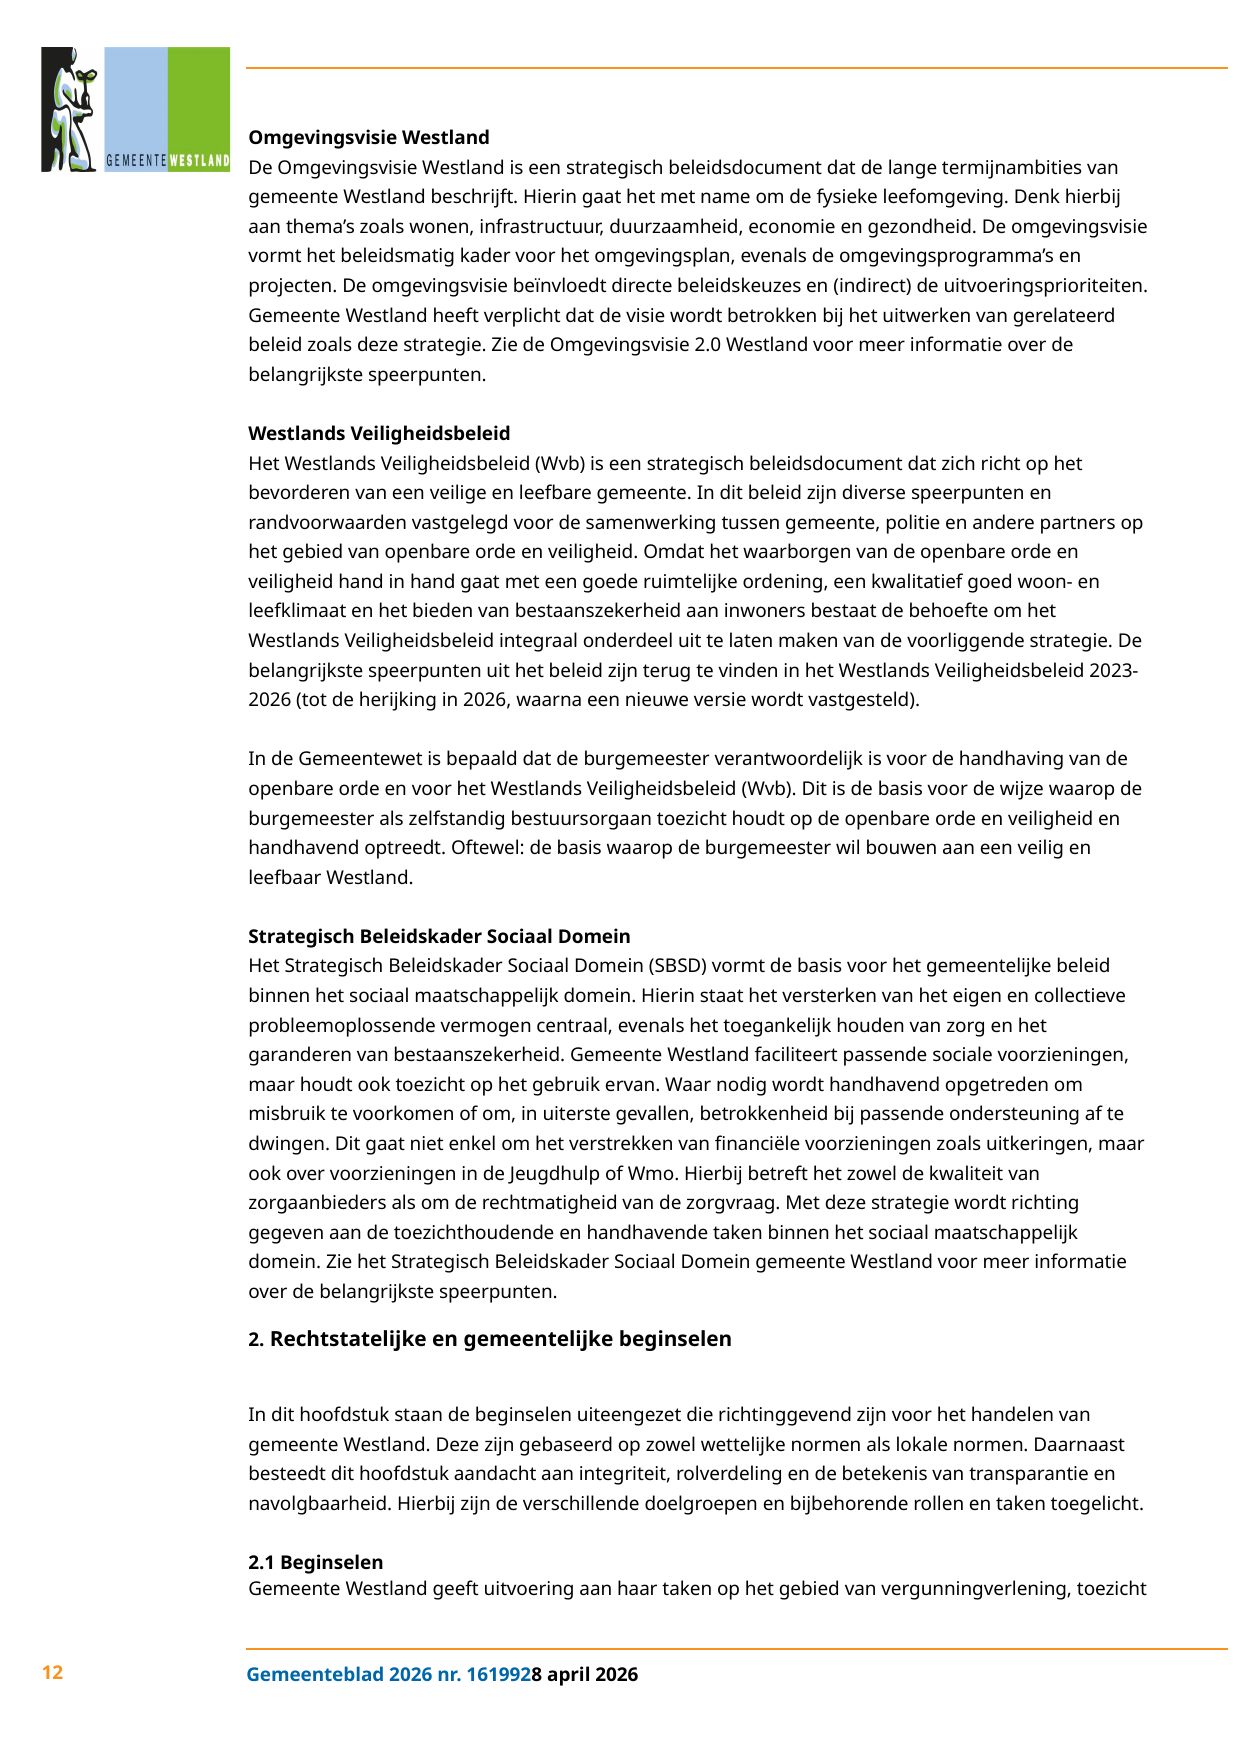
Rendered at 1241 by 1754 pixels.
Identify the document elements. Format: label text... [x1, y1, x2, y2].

text Strategisch Beleidskader Sociaal Domein [248, 923, 1152, 949]
text 2. Rechtstatelijke en gemeentelijke beginselen [248, 1324, 1152, 1352]
text Westlands Veiligheidsbeleid [248, 420, 1152, 446]
text Het Westlands Veiligheidsbeleid (Wvb) is een strategisch beleidsdocument dat zich richt op het bevorderen van een veilige en leefbare gemeente. In dit beleid zijn diverse speerpunten en randvoorwaarden vastgelegd voor de samenwerking tussen gemeente, politie en andere partners op het gebied van openbare orde en veiligheid. Omdat het waarborgen van de openbare orde en veiligheid hand in hand gaat met een goede ruimtelijke ordening, een kwalitatief goed woon- en leefklimaat en het bieden van bestaanszekerheid aan inwoners bestaat de behoefte om het Westlands Veiligheidsbeleid integraal onderdeel uit te laten maken van de voorliggende strategie. De belangrijkste speerpunten uit het beleid zijn terug te vinden in het Westlands Veiligheidsbeleid 2023-2026 (tot de herijking in 2026, waarna een nieuwe versie wordt vastgesteld). [248, 450, 1152, 712]
text In de Gemeentewet is bepaald dat de burgemeester verantwoordelijk is voor de handhaving van de openbare orde en voor het Westlands Veiligheidsbeleid (Wvb). Dit is de basis voor de wijze waarop de burgemeester als zelfstandig bestuursorgaan toezicht houdt op de openbare orde en veiligheid en handhavend optreedt. Oftewel: de basis waarop de burgemeester wil bouwen aan een veilig en leefbaar Westland. [248, 746, 1152, 890]
text In dit hoofdstuk staan de beginselen uiteengezet die richtinggevend zijn voor het handelen van gemeente Westland. Deze zijn gebaseerd op zowel wettelijke normen als lokale normen. Daarnaast besteedt dit hoofdstuk aandacht aan integriteit, rolverdeling en de betekenis van transparantie en navolgbaarheid. Hierbij zijn de verschillende doelgroepen en bijbehorende rollen en taken toegelicht. [248, 1401, 1152, 1516]
text De Omgevingsvisie Westland is een strategisch beleidsdocument dat de lange termijnambities van gemeente Westland beschrijft. Hierin gaat het met name om de fysieke leefomgeving. Denk hierbij aan thema’s zoals wonen, infrastructuur, duurzaamheid, economie en gezondheid. De omgevingsvisie vormt het beleidsmatig kader voor het omgevingsplan, evenals de omgevingsprogramma’s en projecten. De omgevingsvisie beïnvloedt directe beleidskeuzes en (indirect) de uitvoeringsprioriteiten. Gemeente Westland heeft verplicht dat de visie wordt betrokken bij het uitwerken van gerelateerd beleid zoals deze strategie. Zie de Omgevingsvisie 2.0 Westland voor meer informatie over de belangrijkste speerpunten. [248, 154, 1152, 387]
text Omgevingsvisie Westland [248, 124, 1152, 150]
text 2.1 Beginselen [248, 1549, 1152, 1575]
text Het Strategisch Beleidskader Sociaal Domein (SBSD) vormt de basis voor het gemeentelijke beleid binnen het sociaal maatschappelijk domein. Hierin staat het versterken van het eigen en collectieve probleemoplossende vermogen centraal, evenals het toegankelijk houden van zorg en het garanderen van bestaanszekerheid. Gemeente Westland faciliteert passende sociale voorzieningen, maar houdt ook toezicht op het gebruik ervan. Waar nodig wordt handhavend opgetreden om misbruik te voorkomen of om, in uiterste gevallen, betrokkenheid bij passende ondersteuning af te dwingen. Dit gaat niet enkel om het verstrekken van financiële voorzieningen zoals uitkeringen, maar ook over voorzieningen in de Jeugdhulp of Wmo. Hierbij betreft het zowel de kwaliteit van zorgaanbieders als om de rechtmatigheid van de zorgvraag. Met deze strategie wordt richting gegeven aan de toezichthoudende en handhavende taken binnen het sociaal maatschappelijk domein. Zie het Strategisch Beleidskader Sociaal Domein gemeente Westland voor meer informatie over de belangrijkste speerpunten. [248, 953, 1152, 1304]
text Gemeente Westland geeft uitvoering aan haar taken op het gebied van vergunningverlening, toezicht [248, 1575, 1152, 1601]
picture [41, 47, 231, 172]
